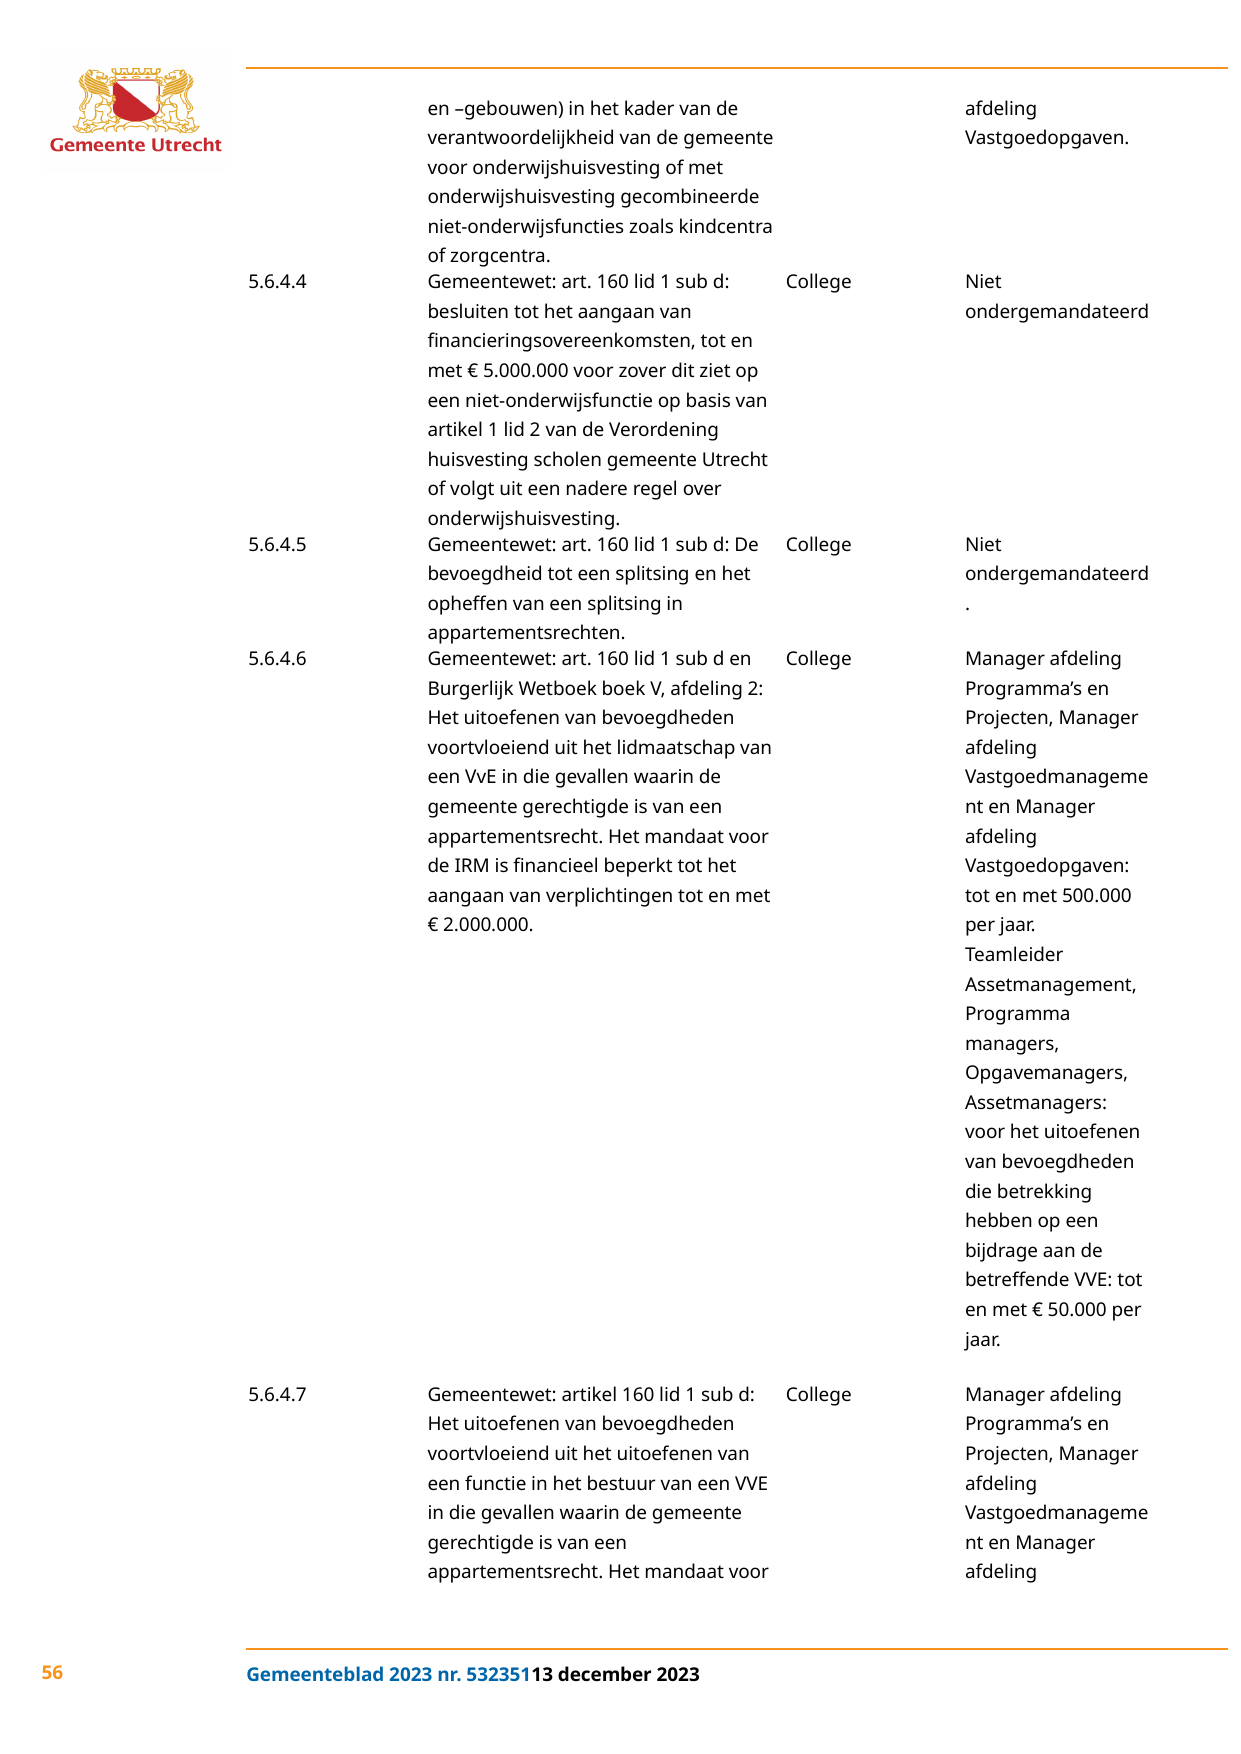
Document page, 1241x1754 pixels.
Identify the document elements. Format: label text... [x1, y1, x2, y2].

table_cell College [786, 1381, 965, 1584]
table_cell College [786, 645, 965, 1381]
table_cell Manager afdeling Programma’s en Projecten, Manager afdeling Vastgoedmanagement en Manager afdeling Vastgoedopgaven: tot en met 500.000 per jaar. Teamleider Assetmanagement, Programma managers, Opgavemanagers, Assetmanagers: voor het uitoefenen van bevoegdheden die betrekking hebben op een bijdrage aan de betreffende VVE: tot en met € 50.000 per jaar. [965, 645, 1152, 1381]
table_cell Niet ondergemandateerd. [965, 531, 1152, 645]
table_cell afdeling Vastgoedopgaven. [965, 95, 1152, 268]
table_cell College [786, 269, 965, 531]
table_cell en –gebouwen) in het kader van de verantwoordelijkheid van de gemeente voor onderwijshuisvesting of met onderwijshuisvesting gecombineerde niet-onderwijsfuncties zoals kindcentra of zorgcentra. [427, 95, 786, 268]
table_cell 5.6.4.5 [248, 531, 427, 645]
table_cell [786, 95, 965, 268]
table_cell Gemeentewet: art. 160 lid 1 sub d en Burgerlijk Wetboek boek V, afdeling 2: Het uitoefenen van bevoegdheden voortvloeiend uit het lidmaatschap van een VvE in die gevallen waarin de gemeente gerechtigde is van een appartementsrecht. Het mandaat voor de IRM is financieel beperkt tot het aangaan van verplichtingen tot en met € 2.000.000. [427, 645, 786, 1381]
table_cell Gemeentewet: art. 160 lid 1 sub d: besluiten tot het aangaan van financieringsovereenkomsten, tot en met € 5.000.000 voor zover dit ziet op een niet-onderwijsfunctie op basis van artikel 1 lid 2 van de Verordening huisvesting scholen gemeente Utrecht of volgt uit een nadere regel over onderwijshuisvesting. [427, 269, 786, 531]
picture [41, 47, 231, 172]
table_cell 5.6.4.7 [248, 1381, 427, 1584]
table_cell Niet ondergemandateerd [965, 269, 1152, 531]
table_cell Gemeentewet: artikel 160 lid 1 sub d: Het uitoefenen van bevoegdheden voortvloeiend uit het uitoefenen van een functie in het bestuur van een VVE in die gevallen waarin de gemeente gerechtigde is van een appartementsrecht. Het mandaat voor [427, 1381, 786, 1584]
table_cell 5.6.4.4 [248, 269, 427, 531]
table_cell College [786, 531, 965, 645]
table_cell 5.6.4.6 [248, 645, 427, 1381]
table_cell Manager afdeling Programma’s en Projecten, Manager afdeling Vastgoedmanagement en Manager afdeling [965, 1381, 1152, 1584]
table_cell Gemeentewet: art. 160 lid 1 sub d: De bevoegdheid tot een splitsing en het opheffen van een splitsing in appartementsrechten. [427, 531, 786, 645]
table_cell [248, 95, 427, 268]
